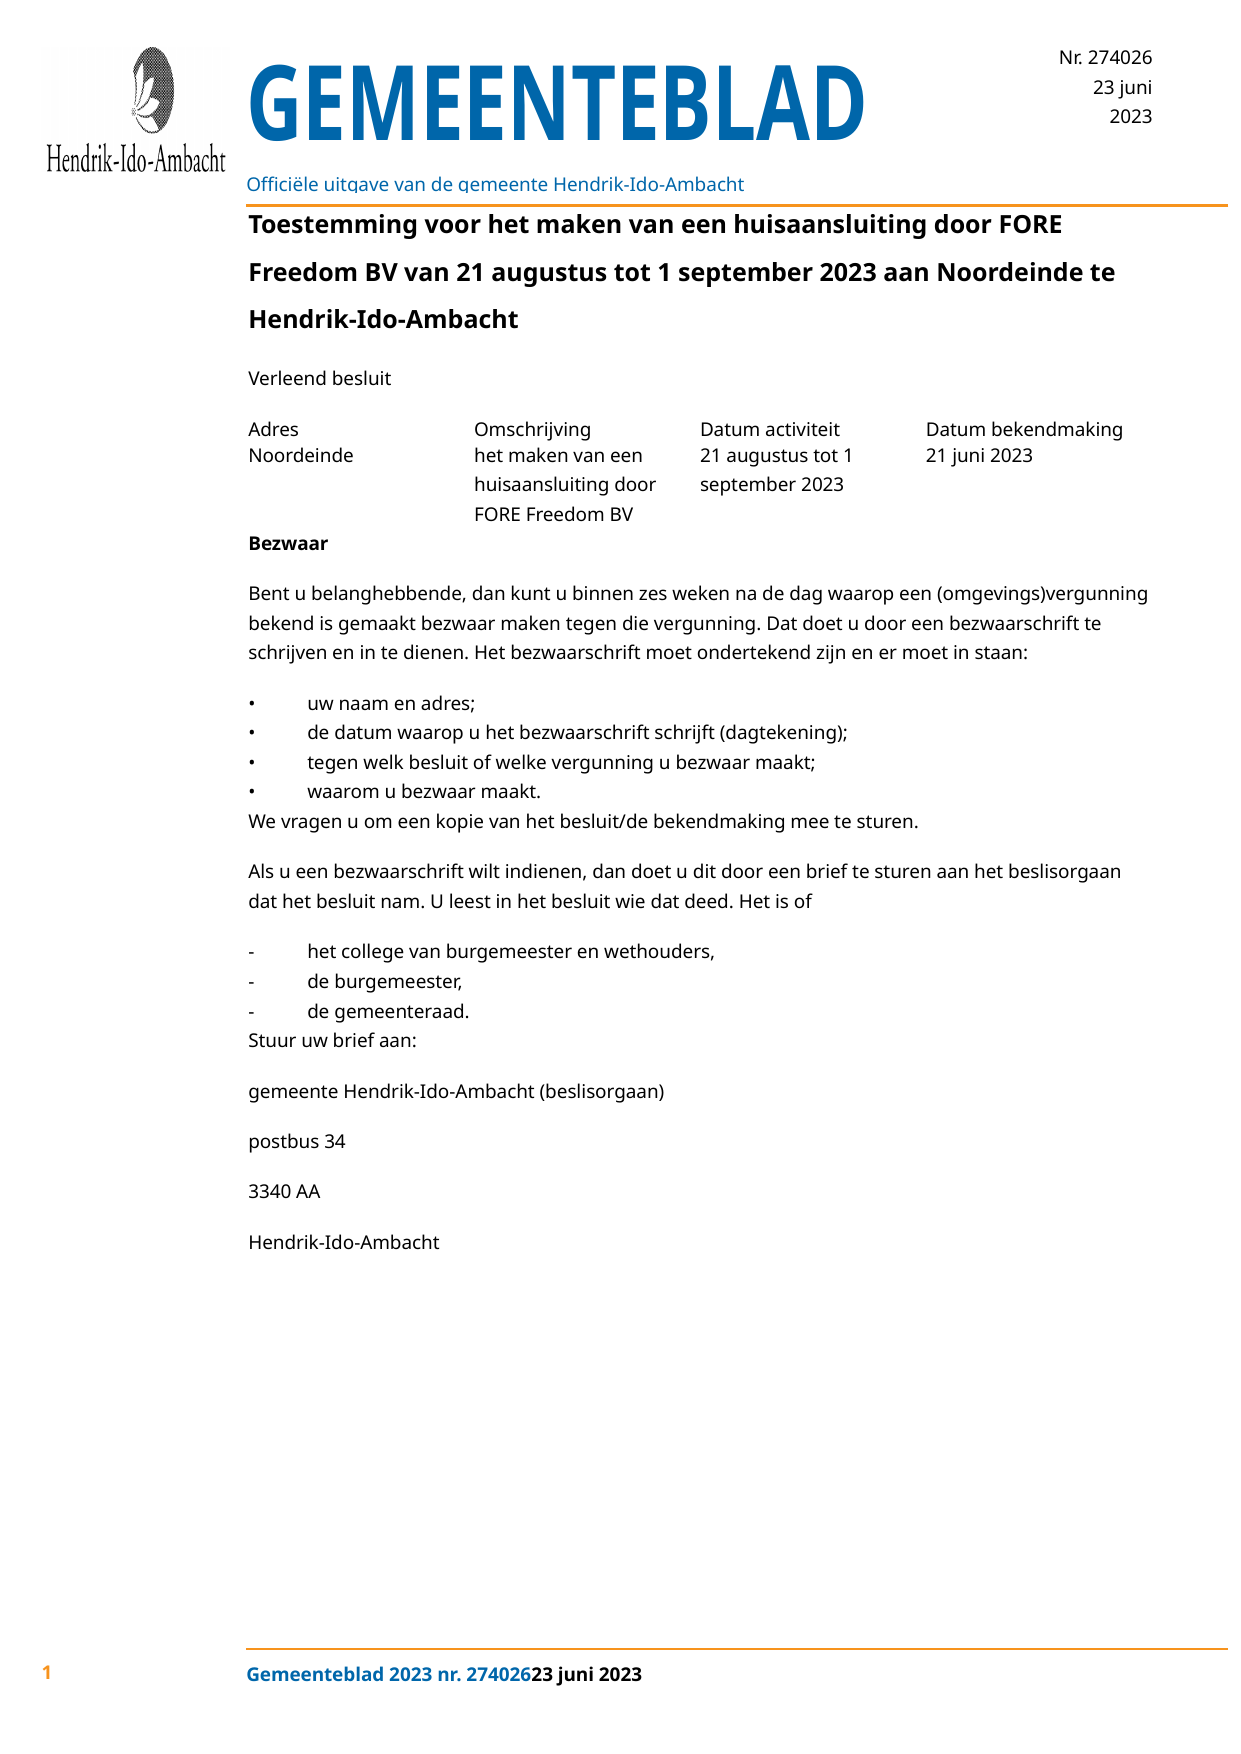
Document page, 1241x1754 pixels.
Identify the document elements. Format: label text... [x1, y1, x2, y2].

table_cell 21 augustus tot 1 september 2023 [700, 442, 926, 527]
text 3340 AA [248, 1179, 1152, 1204]
list tegen welk besluit of welke vergunning u bezwaar maakt; [248, 749, 1152, 775]
list de burgemeester, [248, 968, 1152, 994]
text Als u een bezwaarschrift wilt indienen, dan doet u dit door een brief te sturen aan het beslisorgaan dat het besluit nam. U leest in het besluit wie dat deed. Het is of [248, 859, 1152, 914]
table_header Datum bekendmaking [926, 416, 1152, 442]
list de gemeenteraad. [248, 998, 1152, 1023]
table_cell het maken van een huisaansluiting door FORE Freedom BV [474, 442, 700, 527]
list het college van burgemeester en wethouders, [248, 939, 1152, 964]
text gemeente Hendrik-Ido-Ambacht (beslisorgaan) [248, 1078, 1152, 1103]
text Stuur uw brief aan: [248, 1027, 1152, 1053]
text postbus 34 [248, 1128, 1152, 1154]
picture [41, 47, 231, 172]
text Verleend besluit [248, 366, 1152, 391]
list waarom u bezwaar maakt. [248, 779, 1152, 804]
list uw naam en adres; [248, 690, 1152, 716]
text Hendrik-Ido-Ambacht [248, 1229, 1152, 1255]
text Toestemming voor het maken van een huisaansluiting door FORE Freedom BV van 21 augustus tot 1 september 2023 aan Noordeinde te Hendrik-Ido-Ambacht [248, 207, 1152, 336]
table_header Datum activiteit [700, 416, 926, 442]
text Bezwaar [248, 530, 1152, 556]
table_header Adres [248, 416, 474, 442]
text We vragen u om een kopie van het besluit/de bekendmaking mee te sturen. [248, 808, 1152, 834]
table_cell Noordeinde [248, 442, 474, 527]
text Bent u belanghebbende, dan kunt u binnen zes weken na de dag waarop een (omgevings)vergunning bekend is gemaakt bezwaar maken tegen die vergunning. Dat doet u door een bezwaarschrift te schrijven en in te dienen. Het bezwaarschrift moet ondertekend zijn en er moet in staan: [248, 580, 1152, 665]
table_header Omschrijving [474, 416, 700, 442]
list de datum waarop u het bezwaarschrift schrijft (dagtekening); [248, 719, 1152, 745]
table_cell 21 juni 2023 [926, 442, 1152, 527]
